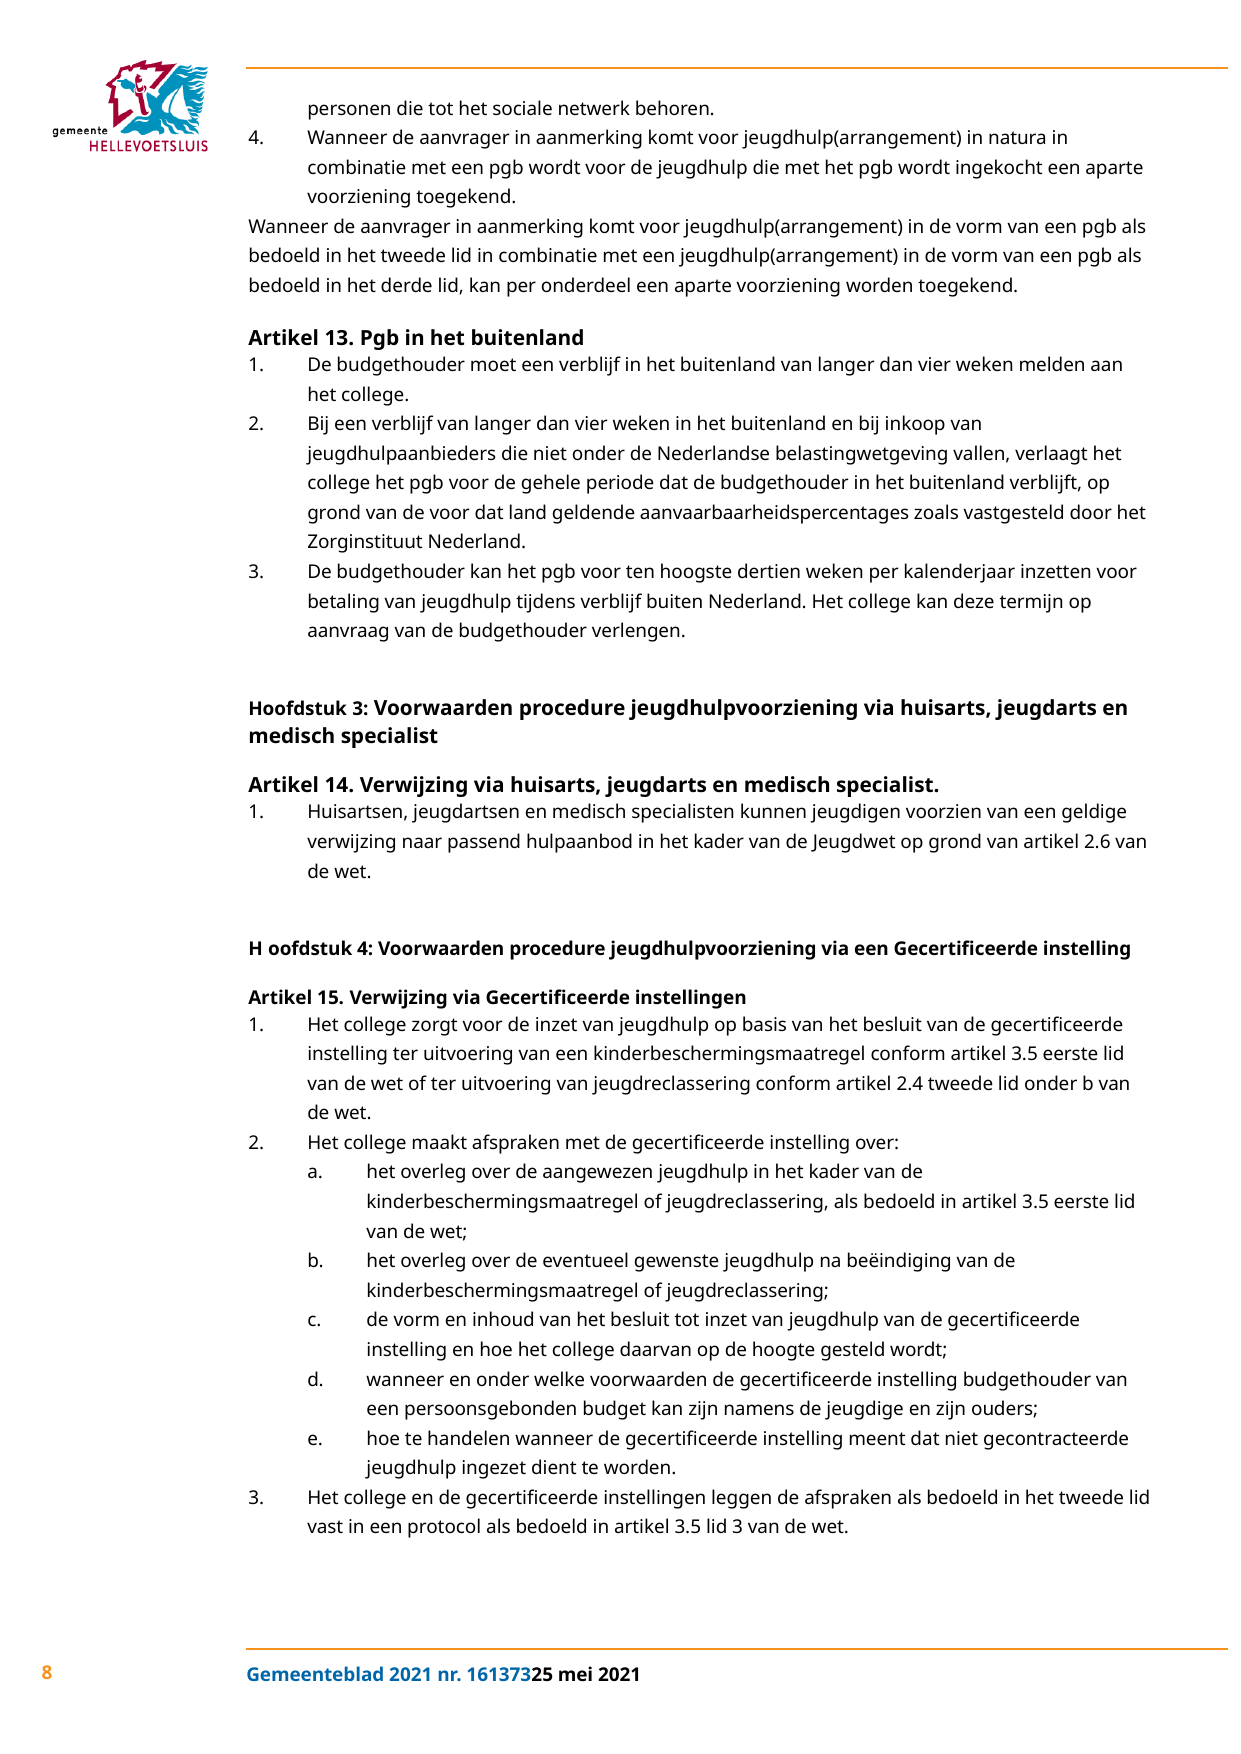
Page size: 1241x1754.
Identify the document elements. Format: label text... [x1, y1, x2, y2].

list Bij een verblijf van langer dan vier weken in het buitenland en bij inkoop van jeugdhulpaanbieders die niet onder de Nederlandse belastingwetgeving vallen, verlaagt het college het pgb voor de gehele periode dat de budgethouder in het buitenland verblijft, op grond van de voor dat land geldende aanvaarbaarheidspercentages zoals vastgesteld door het Zorginstituut Nederland. [248, 410, 1152, 554]
text Wanneer de aanvrager in aanmerking komt voor jeugdhulp(arrangement) in de vorm van een pgb als bedoeld in het tweede lid in combinatie met een jeugdhulp(arrangement) in de vorm van een pgb als bedoeld in het derde lid, kan per onderdeel een aparte voorziening worden toegekend. [248, 213, 1152, 298]
list Het college en de gecertificeerde instellingen leggen de afspraken als bedoeld in het tweede lid vast in een protocol als bedoeld in artikel 3.5 lid 3 van de wet. [248, 1484, 1152, 1539]
list het overleg over de eventueel gewenste jeugdhulp na beëindiging van de kinderbeschermingsmaatregel of jeugdreclassering; [307, 1247, 1152, 1303]
text Artikel 14. Verwijzing via huisarts, jeugdarts en medisch specialist. [248, 770, 1152, 799]
text Artikel 13. Pgb in het buitenland [248, 323, 1152, 351]
list Het college maakt afspraken met de gecertificeerde instelling over: [248, 1129, 1152, 1155]
list De budgethouder kan het pgb voor ten hoogste dertien weken per kalenderjaar inzetten voor betaling van jeugdhulp tijdens verblijf buiten Nederland. Het college kan deze termijn op aanvraag van de budgethouder verlengen. [248, 558, 1152, 643]
list Huisartsen, jeugdartsen en medisch specialisten kunnen jeugdigen voorzien van een geldige verwijzing naar passend hulpaanbod in het kader van de Jeugdwet op grond van artikel 2.6 van de wet. [248, 799, 1152, 884]
list Het college zorgt voor de inzet van jeugdhulp op basis van het besluit van de gecertificeerde instelling ter uitvoering van een kinderbeschermingsmaatregel conform artikel 3.5 eerste lid van de wet of ter uitvoering van jeugdreclassering conform artikel 2.4 tweede lid onder b van de wet. [248, 1011, 1152, 1125]
text Hoofdstuk 3: Voorwaarden procedure jeugdhulpvoorziening via huisarts, jeugdarts en medisch specialist [248, 693, 1152, 749]
list de vorm en inhoud van het besluit tot inzet van jeugdhulp van de gecertificeerde instelling en hoe het college daarvan op de hoogte gesteld wordt; [307, 1307, 1152, 1362]
text H oofdstuk 4: Voorwaarden procedure jeugdhulpvoorziening via een Gecertificeerde instelling [248, 933, 1152, 962]
list personen die tot het sociale netwerk behoren. [248, 95, 1152, 121]
list wanneer en onder welke voorwaarden de gecertificeerde instelling budgethouder van een persoonsgebonden budget kan zijn namens de jeugdige en zijn ouders; [307, 1366, 1152, 1421]
picture [41, 47, 231, 172]
list het overleg over de aangewezen jeugdhulp in het kader van de kinderbeschermingsmaatregel of jeugdreclassering, als bedoeld in artikel 3.5 eerste lid van de wet; [307, 1159, 1152, 1244]
list hoe te handelen wanneer de gecertificeerde instelling meent dat niet gecontracteerde jeugdhulp ingezet dient te worden. [307, 1425, 1152, 1480]
list De budgethouder moet een verblijf in het buitenland van langer dan vier weken melden aan het college. [248, 351, 1152, 406]
list Wanneer de aanvrager in aanmerking komt voor jeugdhulp(arrangement) in natura in combinatie met een pgb wordt voor de jeugdhulp die met het pgb wordt ingekocht een aparte voorziening toegekend. [248, 124, 1152, 209]
text Artikel 15. Verwijzing via Gecertificeerde instellingen [248, 982, 1152, 1011]
